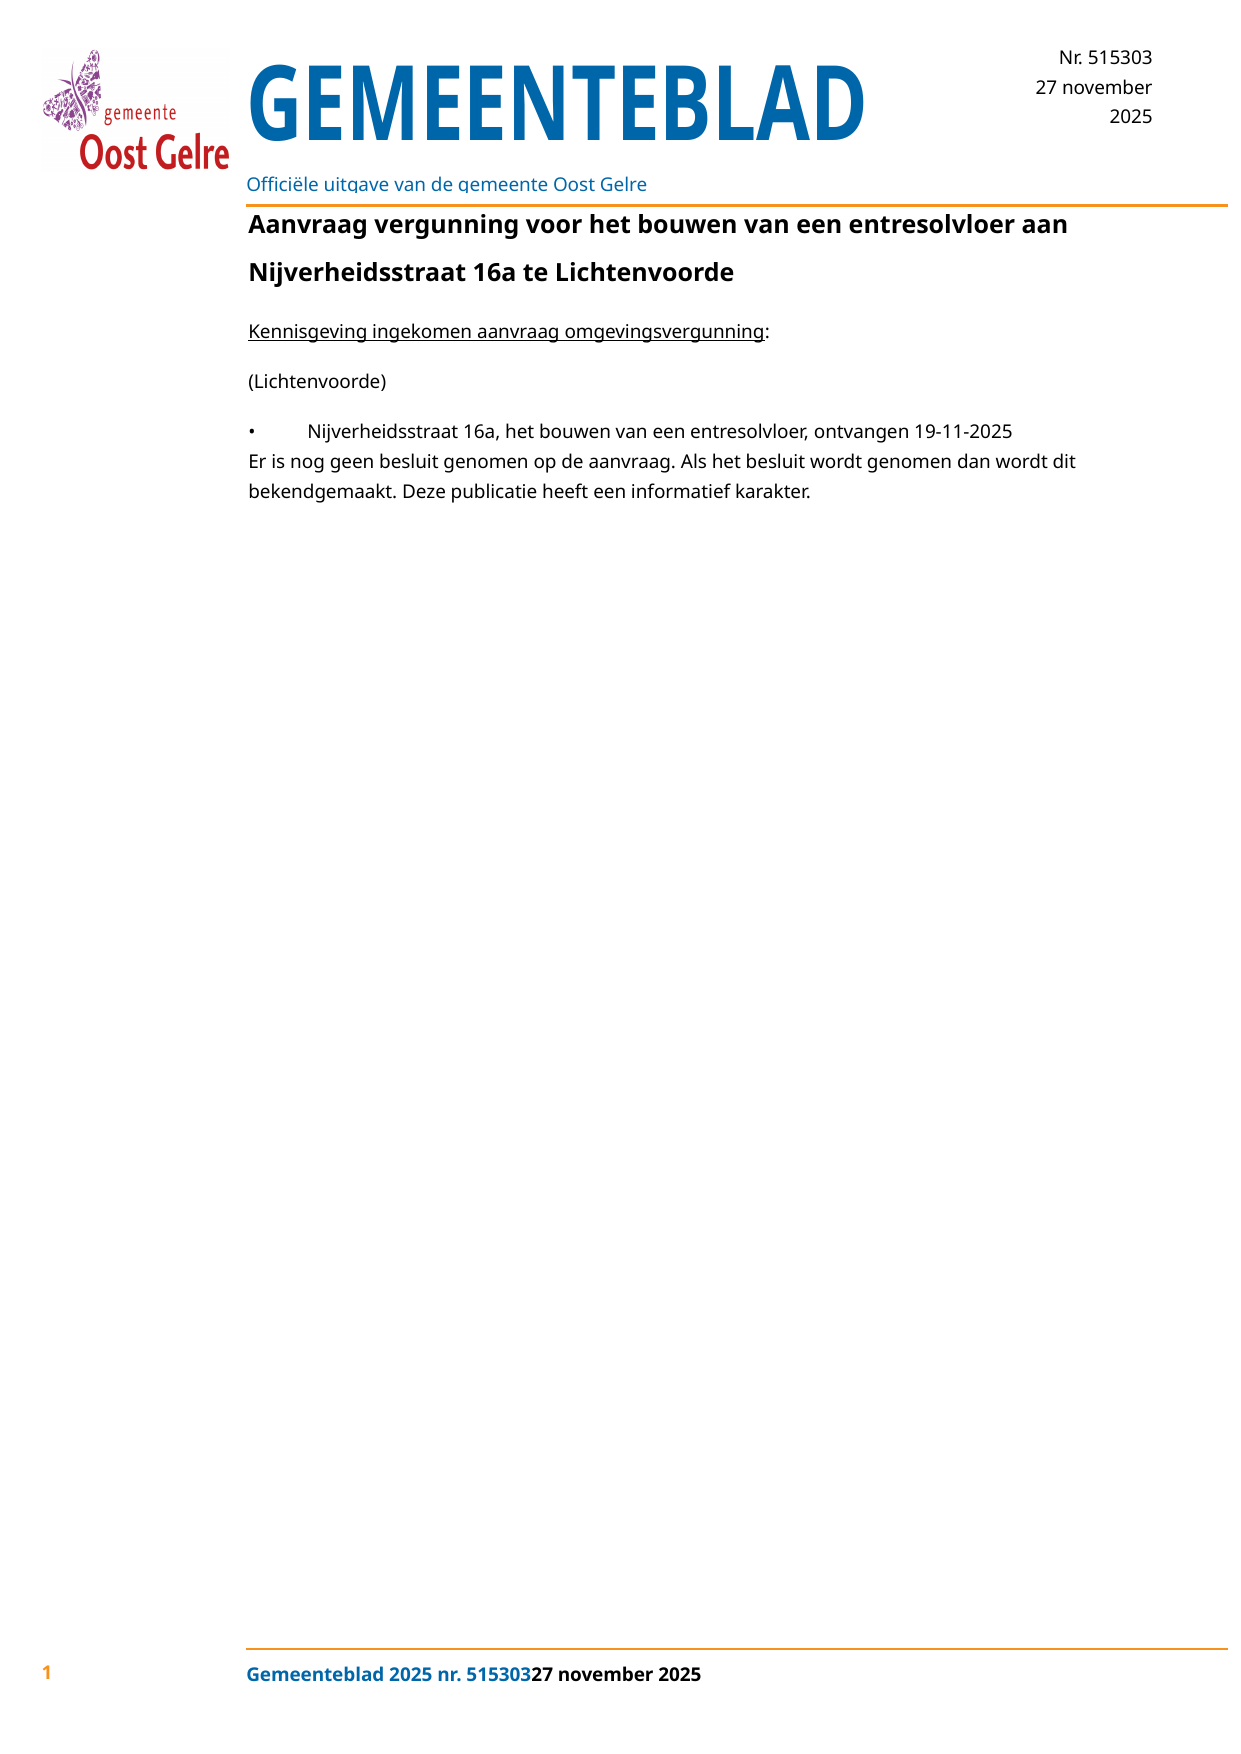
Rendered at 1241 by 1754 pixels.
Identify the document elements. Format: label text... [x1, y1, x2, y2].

text (Lichtenvoorde) [248, 368, 1152, 394]
text Kennisgeving ingekomen aanvraag omgevingsvergunning: [248, 318, 1152, 344]
text Aanvraag vergunning voor het bouwen van een entresolvloer aan Nijverheidsstraat 16a te Lichtenvoorde [248, 207, 1152, 288]
picture [41, 47, 231, 172]
list Nijverheidsstraat 16a, het bouwen van een entresolvloer, ontvangen 19-11-2025 [248, 419, 1152, 444]
text Er is nog geen besluit genomen op de aanvraag. Als het besluit wordt genomen dan wordt dit bekendgemaakt. Deze publicatie heeft een informatief karakter. [248, 448, 1152, 504]
